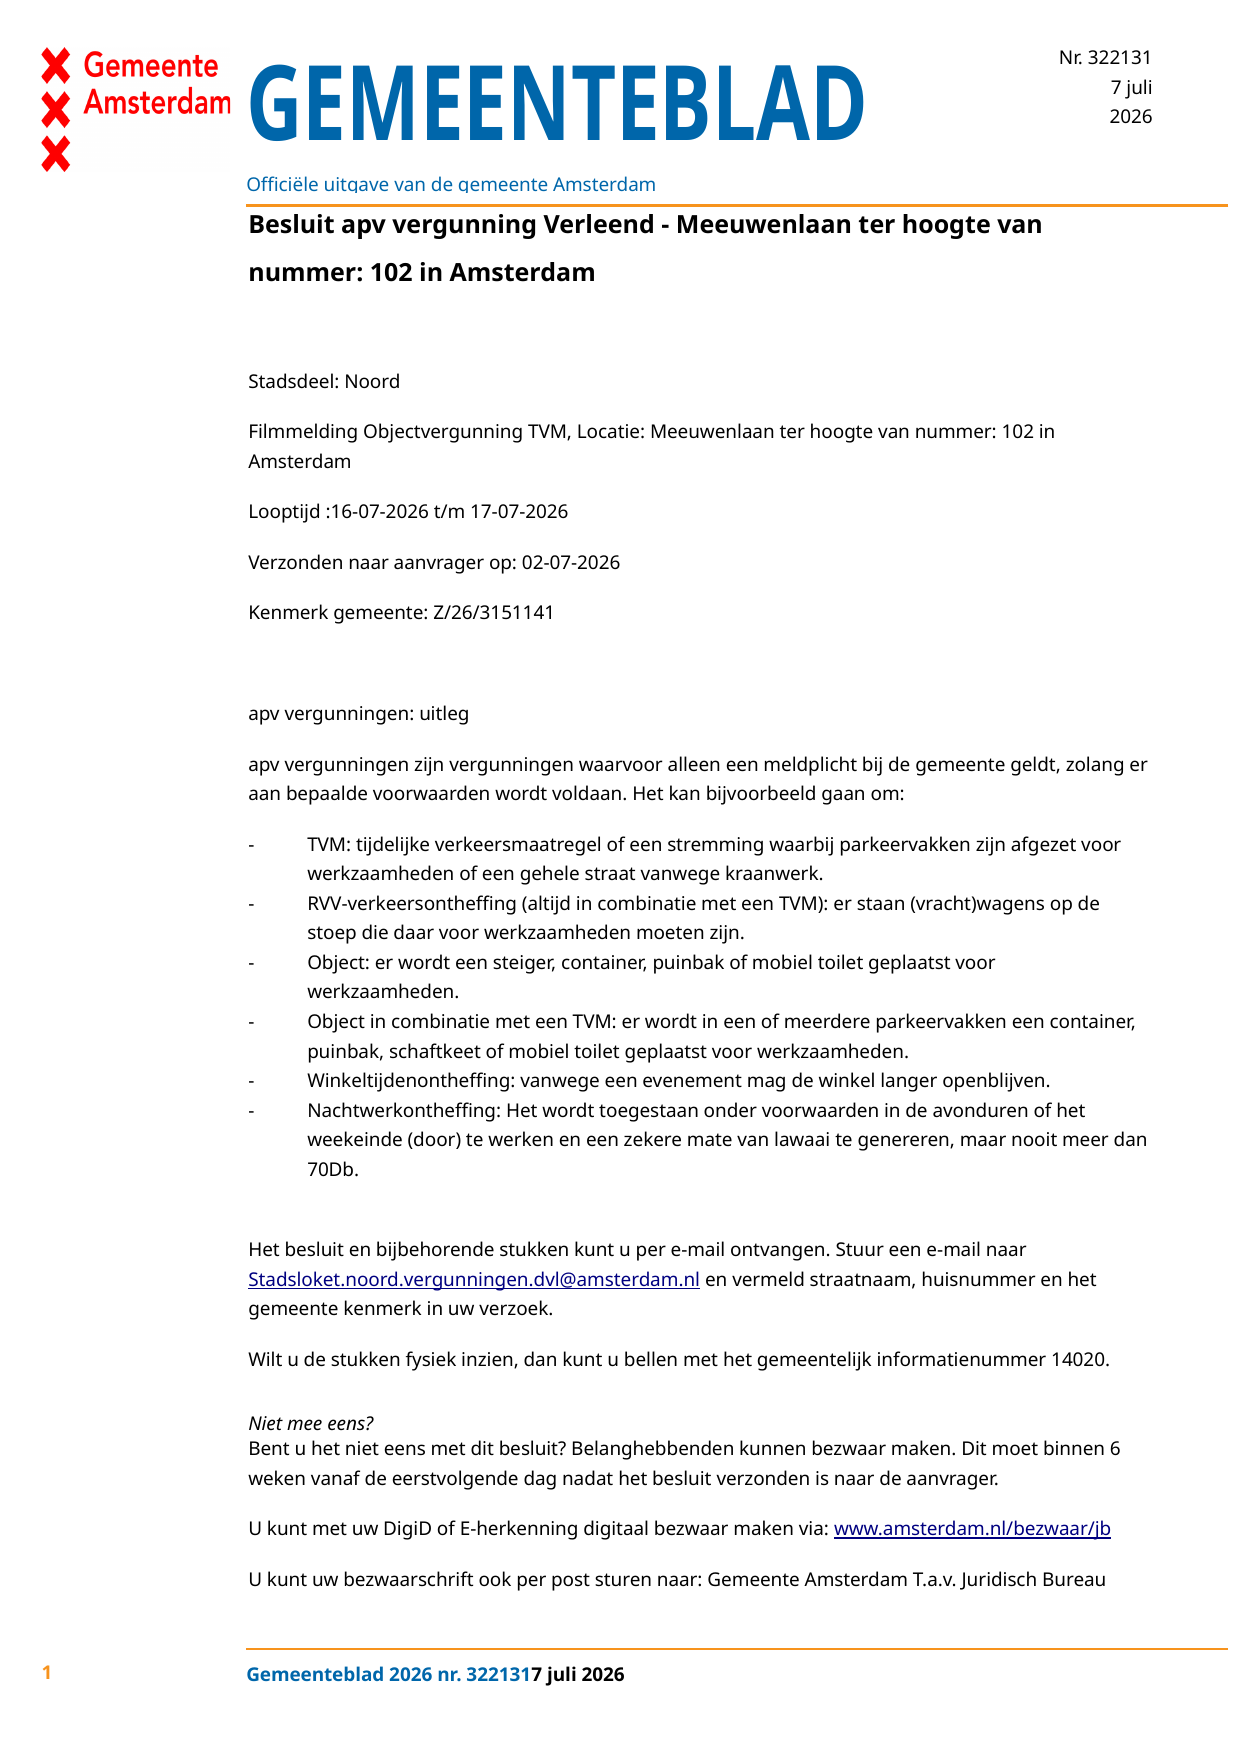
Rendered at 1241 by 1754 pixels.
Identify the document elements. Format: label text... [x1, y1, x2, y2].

text Bent u het niet eens met dit besluit? Belanghebbenden kunnen bezwaar maken. Dit moet binnen 6 weken vanaf de eerstvolgende dag nadat het besluit verzonden is naar de aanvrager. [248, 1436, 1152, 1491]
list Object in combinatie met een TVM: er wordt in een of meerdere parkeervakken een container, puinbak, schaftkeet of mobiel toilet geplaatst voor werkzaamheden. [248, 1008, 1152, 1064]
text Het besluit en bijbehorende stukken kunt u per e-mail ontvangen. Stuur een e-mail naar Stadsloket.noord.vergunningen.dvl@amsterdam.nl en vermeld straatnaam, huisnummer en het gemeente kenmerk in uw verzoek. [248, 1236, 1152, 1321]
text Besluit apv vergunning Verleend - Meeuwenlaan ter hoogte van nummer: 102 in Amsterdam [248, 207, 1152, 288]
list Object: er wordt een steiger, container, puinbak of mobiel toilet geplaatst voor werkzaamheden. [248, 949, 1152, 1004]
text Verzonden naar aanvrager op: 02-07-2026 [248, 549, 1152, 575]
list RVV-verkeersontheffing (altijd in combinatie met een TVM): er staan (vracht)wagens op de stoep die daar voor werkzaamheden moeten zijn. [248, 890, 1152, 945]
text Looptijd :16-07-2026 t/m 17-07-2026 [248, 499, 1152, 524]
text apv vergunningen: uitleg [248, 700, 1152, 726]
list Nachtwerkontheffing: Het wordt toegestaan onder voorwaarden in de avonduren of het weekeinde (door) te werken en een zekere mate van lawaai te genereren, maar nooit meer dan 70Db. [248, 1097, 1152, 1182]
picture [41, 47, 231, 172]
list TVM: tijdelijke verkeersmaatregel of een stremming waarbij parkeervakken zijn afgezet voor werkzaamheden of een gehele straat vanwege kraanwerk. [248, 831, 1152, 886]
list Winkeltijdenontheffing: vanwege een evenement mag de winkel langer openblijven. [248, 1067, 1152, 1093]
text U kunt uw bezwaarschrift ook per post sturen naar: Gemeente Amsterdam T.a.v. Juridisch Bureau [248, 1566, 1152, 1592]
text Kenmerk gemeente: Z/26/3151141 [248, 599, 1152, 625]
text Stadsdeel: Noord [248, 368, 1152, 394]
text U kunt met uw DigiD of E-herkenning digitaal bezwaar maken via: www.amsterdam.nl/bezwaar/jb [248, 1516, 1152, 1541]
text Filmmelding Objectvergunning TVM, Locatie: Meeuwenlaan ter hoogte van nummer: 102 in Amsterdam [248, 419, 1152, 474]
text apv vergunningen zijn vergunningen waarvoor alleen een meldplicht bij de gemeente geldt, zolang er aan bepaalde voorwaarden wordt voldaan. Het kan bijvoorbeeld gaan om: [248, 751, 1152, 806]
text Wilt u de stukken fysiek inzien, dan kunt u bellen met het gemeentelijk informatienummer 14020. [248, 1346, 1152, 1372]
text Niet mee eens? [248, 1410, 1152, 1436]
